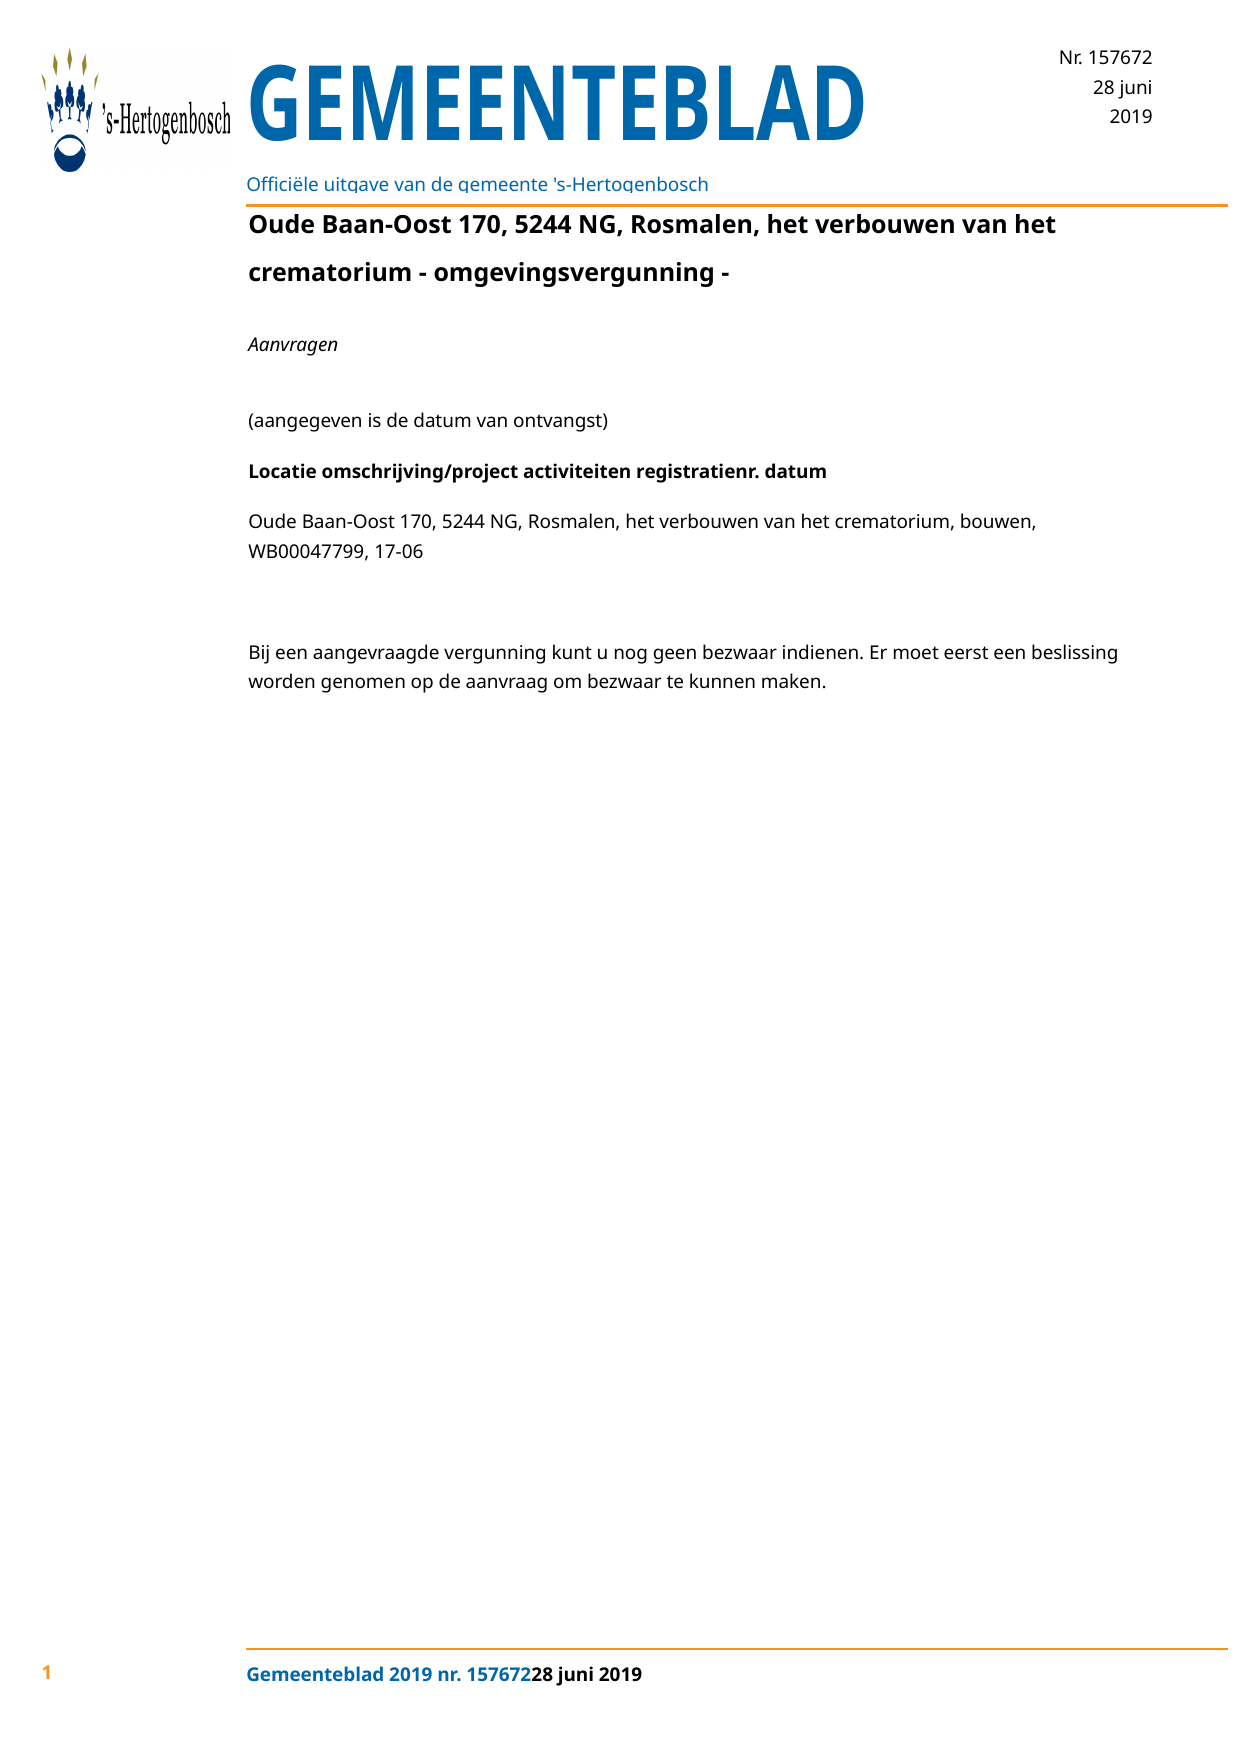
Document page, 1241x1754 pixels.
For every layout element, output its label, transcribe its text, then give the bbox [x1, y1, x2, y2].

text Locatie omschrijving/project activiteiten registratienr. datum [248, 458, 1152, 484]
text Aanvragen [248, 331, 1152, 357]
text (aangegeven is de datum van ontvangst) [248, 408, 1152, 433]
text Bij een aangevraagde vergunning kunt u nog geen bezwaar indienen. Er moet eerst een beslissing worden genomen op de aanvraag om bezwaar te kunnen maken. [248, 639, 1152, 694]
picture [41, 47, 231, 172]
text Oude Baan-Oost 170, 5244 NG, Rosmalen, het verbouwen van het crematorium, bouwen, WB00047799, 17-06 [248, 508, 1152, 564]
text Oude Baan-Oost 170, 5244 NG, Rosmalen, het verbouwen van het crematorium - omgevingsvergunning - [248, 207, 1152, 288]
